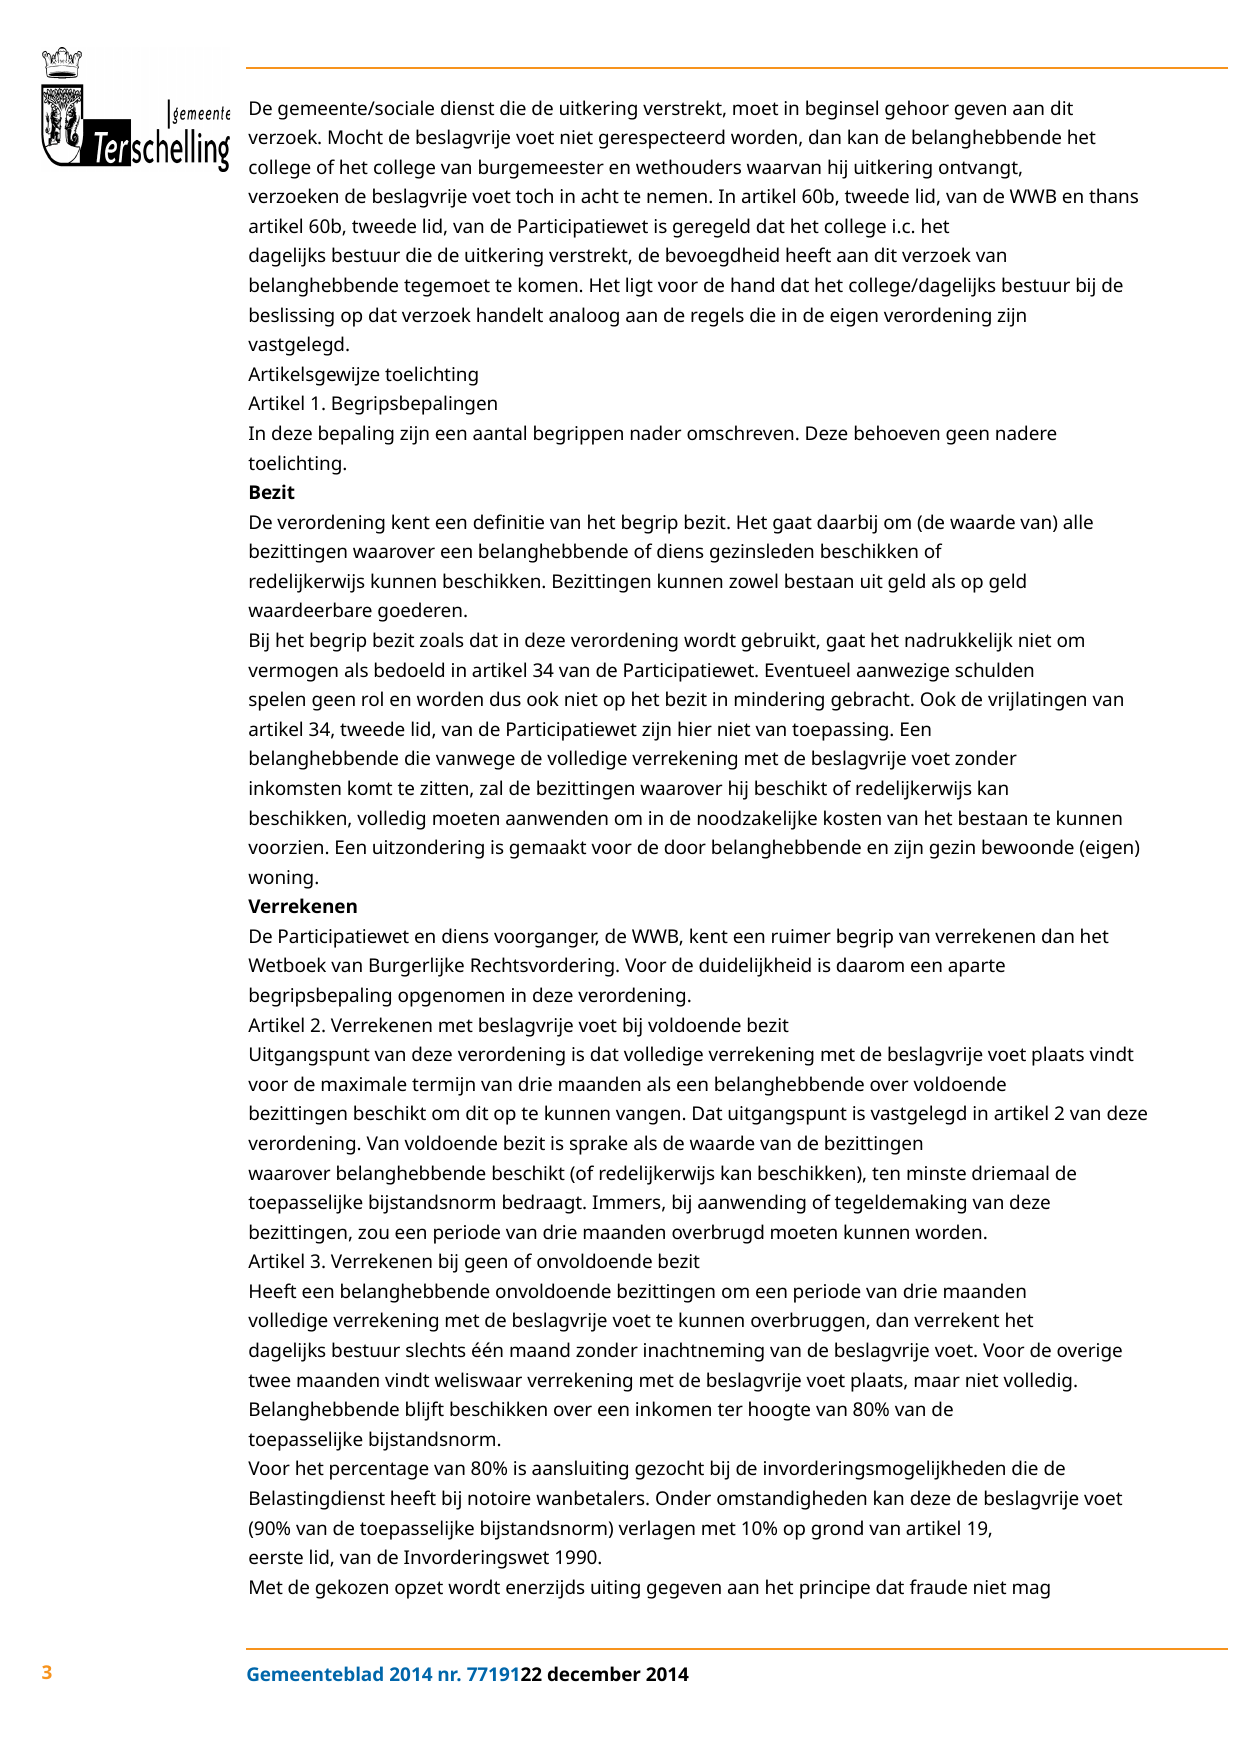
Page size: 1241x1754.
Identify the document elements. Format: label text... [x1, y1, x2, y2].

text begripsbepaling opgenomen in deze verordening. [248, 982, 1152, 1008]
text dagelijks bestuur slechts één maand zonder inachtneming van de beslagvrije voet. Voor de overige twee maanden vindt weliswaar verrekening met de beslagvrije voet plaats, maar niet volledig. Belanghebbende blijft beschikken over een inkomen ter hoogte van 80% van de [248, 1337, 1152, 1422]
text In deze bepaling zijn een aantal begrippen nader omschreven. Deze behoeven geen nadere toelichting. [248, 420, 1152, 476]
text De gemeente/sociale dienst die de uitkering verstrekt, moet in beginsel gehoor geven aan dit verzoek. Mocht de beslagvrije voet niet gerespecteerd worden, dan kan de belanghebbende het college of het college van burgemeester en wethouders waarvan hij uitkering ontvangt, [248, 95, 1152, 180]
text Verrekenen [248, 893, 1152, 919]
text Artikel 1. Begripsbepalingen [248, 391, 1152, 416]
picture [41, 47, 231, 172]
text belanghebbende die vanwege de volledige verrekening met de beslagvrije voet zonder [248, 746, 1152, 771]
text bezittingen, zou een periode van drie maanden overbrugd moeten kunnen worden. [248, 1219, 1152, 1245]
text Uitgangspunt van deze verordening is dat volledige verrekening met de beslagvrije voet plaats vindt voor de maximale termijn van drie maanden als een belanghebbende over voldoende [248, 1041, 1152, 1097]
text volledige verrekening met de beslagvrije voet te kunnen overbruggen, dan verrekent het [248, 1308, 1152, 1333]
text verzoeken de beslagvrije voet toch in acht te nemen. In artikel 60b, tweede lid, van de WWB en thans artikel 60b, tweede lid, van de Participatiewet is geregeld dat het college i.c. het [248, 183, 1152, 239]
text belanghebbende tegemoet te komen. Het ligt voor de hand dat het college/dagelijks bestuur bij de beslissing op dat verzoek handelt analoog aan de regels die in de eigen verordening zijn [248, 272, 1152, 328]
text Met de gekozen opzet wordt enerzijds uiting gegeven aan het principe dat fraude niet mag [248, 1574, 1152, 1600]
text vastgelegd. [248, 331, 1152, 357]
text dagelijks bestuur die de uitkering verstrekt, de bevoegdheid heeft aan dit verzoek van [248, 243, 1152, 268]
text redelijkerwijs kunnen beschikken. Bezittingen kunnen zowel bestaan uit geld als op geld waardeerbare goederen. [248, 568, 1152, 623]
text Bij het begrip bezit zoals dat in deze verordening wordt gebruikt, gaat het nadrukkelijk niet om vermogen als bedoeld in artikel 34 van de Participatiewet. Eventueel aanwezige schulden [248, 627, 1152, 683]
text beschikken, volledig moeten aanwenden om in de noodzakelijke kosten van het bestaan te kunnen voorzien. Een uitzondering is gemaakt voor de door belanghebbende en zijn gezin bewoonde (eigen) woning. [248, 805, 1152, 890]
text toepasselijke bijstandsnorm bedraagt. Immers, bij aanwending of tegeldemaking van deze [248, 1189, 1152, 1215]
text waarover belanghebbende beschikt (of redelijkerwijs kan beschikken), ten minste driemaal de [248, 1160, 1152, 1186]
text bezittingen beschikt om dit op te kunnen vangen. Dat uitgangspunt is vastgelegd in artikel 2 van deze verordening. Van voldoende bezit is sprake als de waarde van de bezittingen [248, 1101, 1152, 1156]
text inkomsten komt te zitten, zal de bezittingen waarover hij beschikt of redelijkerwijs kan [248, 775, 1152, 801]
text Voor het percentage van 80% is aansluiting gezocht bij de invorderingsmogelijkheden die de Belastingdienst heeft bij notoire wanbetalers. Onder omstandigheden kan deze de beslagvrije voet (90% van de toepasselijke bijstandsnorm) verlagen met 10% op grond van artikel 19, [248, 1456, 1152, 1541]
text Artikel 3. Verrekenen bij geen of onvoldoende bezit [248, 1248, 1152, 1274]
text Heeft een belanghebbende onvoldoende bezittingen om een periode van drie maanden [248, 1278, 1152, 1304]
text De Participatiewet en diens voorganger, de WWB, kent een ruimer begrip van verrekenen dan het Wetboek van Burgerlijke Rechtsvordering. Voor de duidelijkheid is daarom een aparte [248, 923, 1152, 978]
text spelen geen rol en worden dus ook niet op het bezit in mindering gebracht. Ook de vrijlatingen van artikel 34, tweede lid, van de Participatiewet zijn hier niet van toepassing. Een [248, 686, 1152, 742]
text Artikelsgewijze toelichting [248, 361, 1152, 387]
text De verordening kent een definitie van het begrip bezit. Het gaat daarbij om (de waarde van) alle bezittingen waarover een belanghebbende of diens gezinsleden beschikken of [248, 509, 1152, 564]
text eerste lid, van de Invorderingswet 1990. [248, 1544, 1152, 1570]
text Bezit [248, 479, 1152, 505]
text Artikel 2. Verrekenen met beslagvrije voet bij voldoende bezit [248, 1012, 1152, 1038]
text toepasselijke bijstandsnorm. [248, 1426, 1152, 1452]
